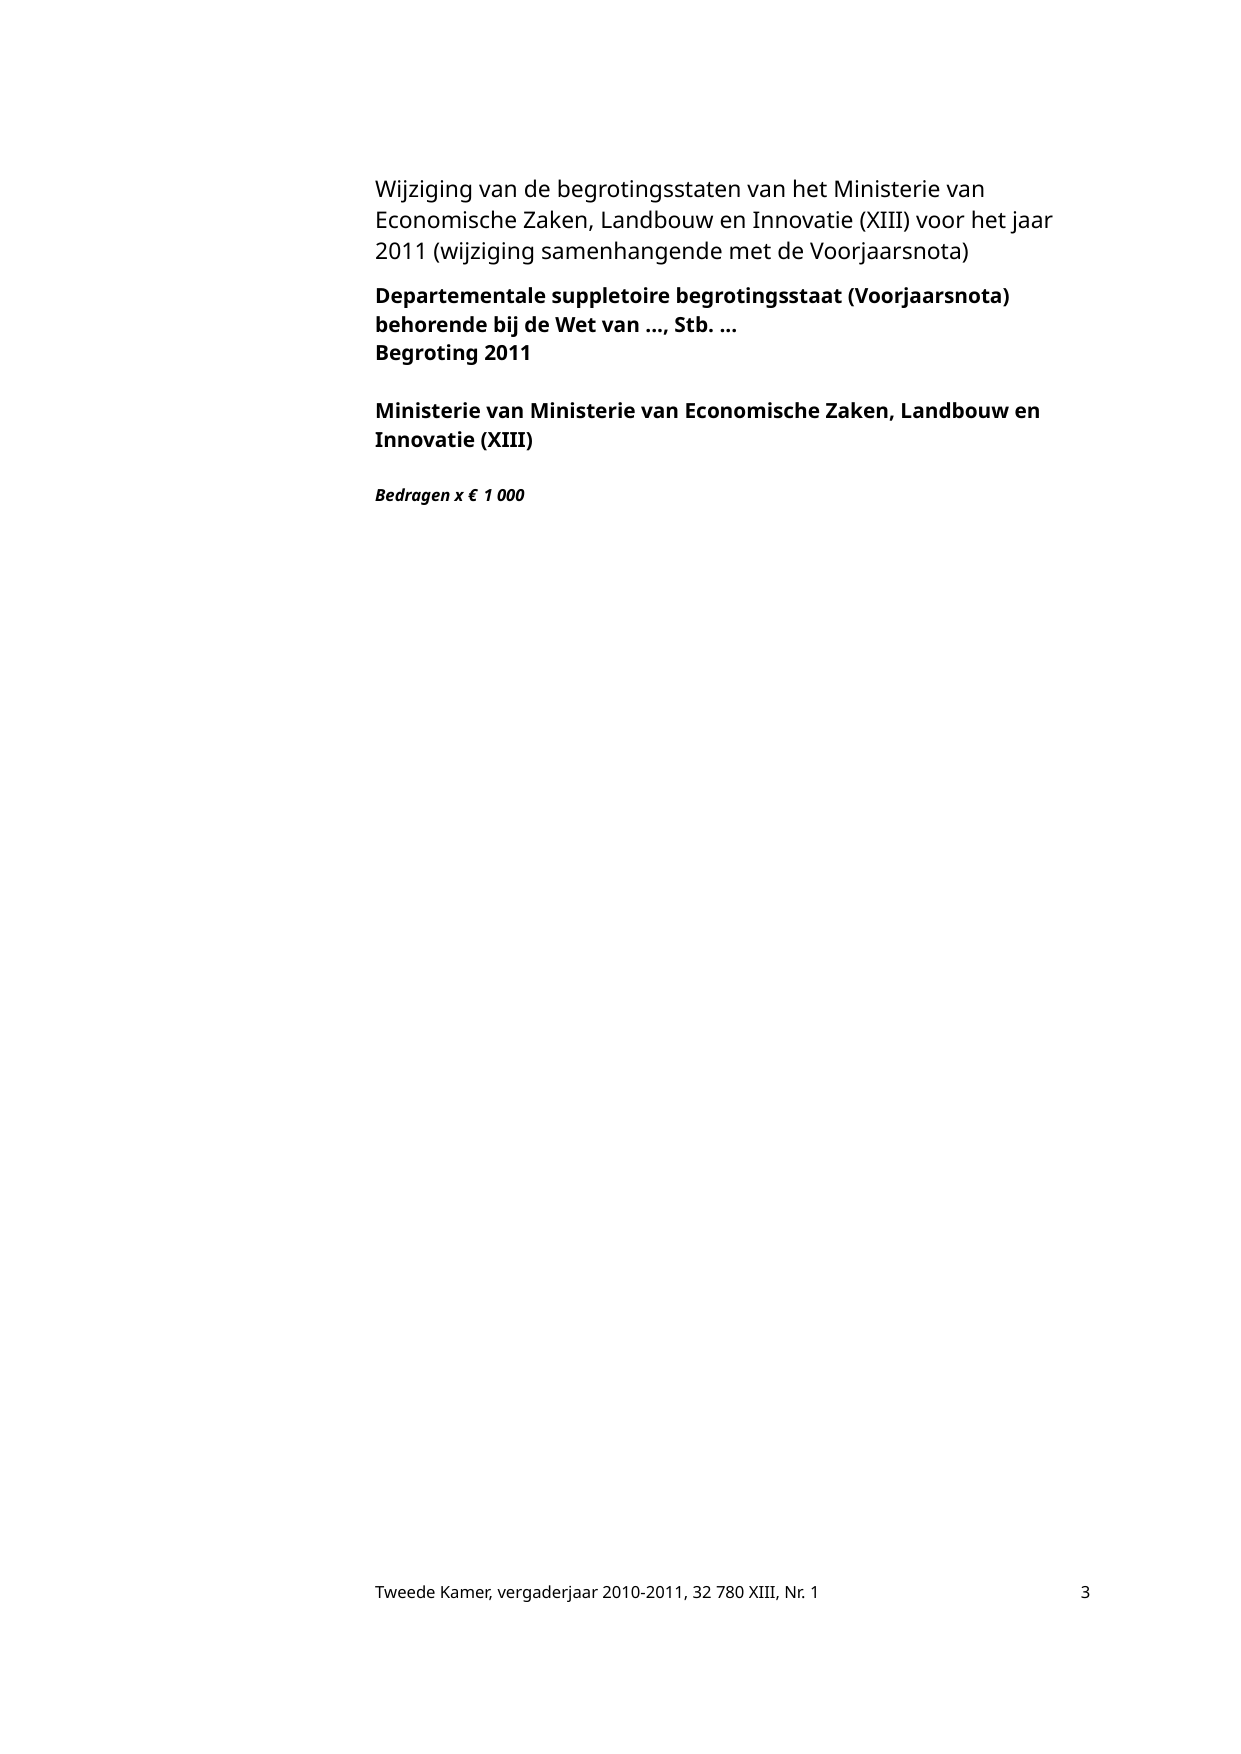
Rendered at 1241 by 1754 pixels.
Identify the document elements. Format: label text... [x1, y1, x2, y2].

text Departementale suppletoire begrotingsstaat (Voorjaarsnota) behorende bij de Wet van ..., Stb. ... [375, 281, 1090, 338]
text Bedragen x € 1 000 [375, 483, 1090, 506]
subtitle Wijziging van de begrotingsstaten van het Ministerie van Economische Zaken, Landbouw en Innovatie (XIII) voor het jaar 2011 (wijziging samenhangende met de Voorjaarsnota) [375, 172, 1090, 266]
text Ministerie van Ministerie van Economische Zaken, Landbouw en Innovatie (XIII) [375, 397, 1090, 453]
text Begroting 2011 [375, 338, 1090, 367]
